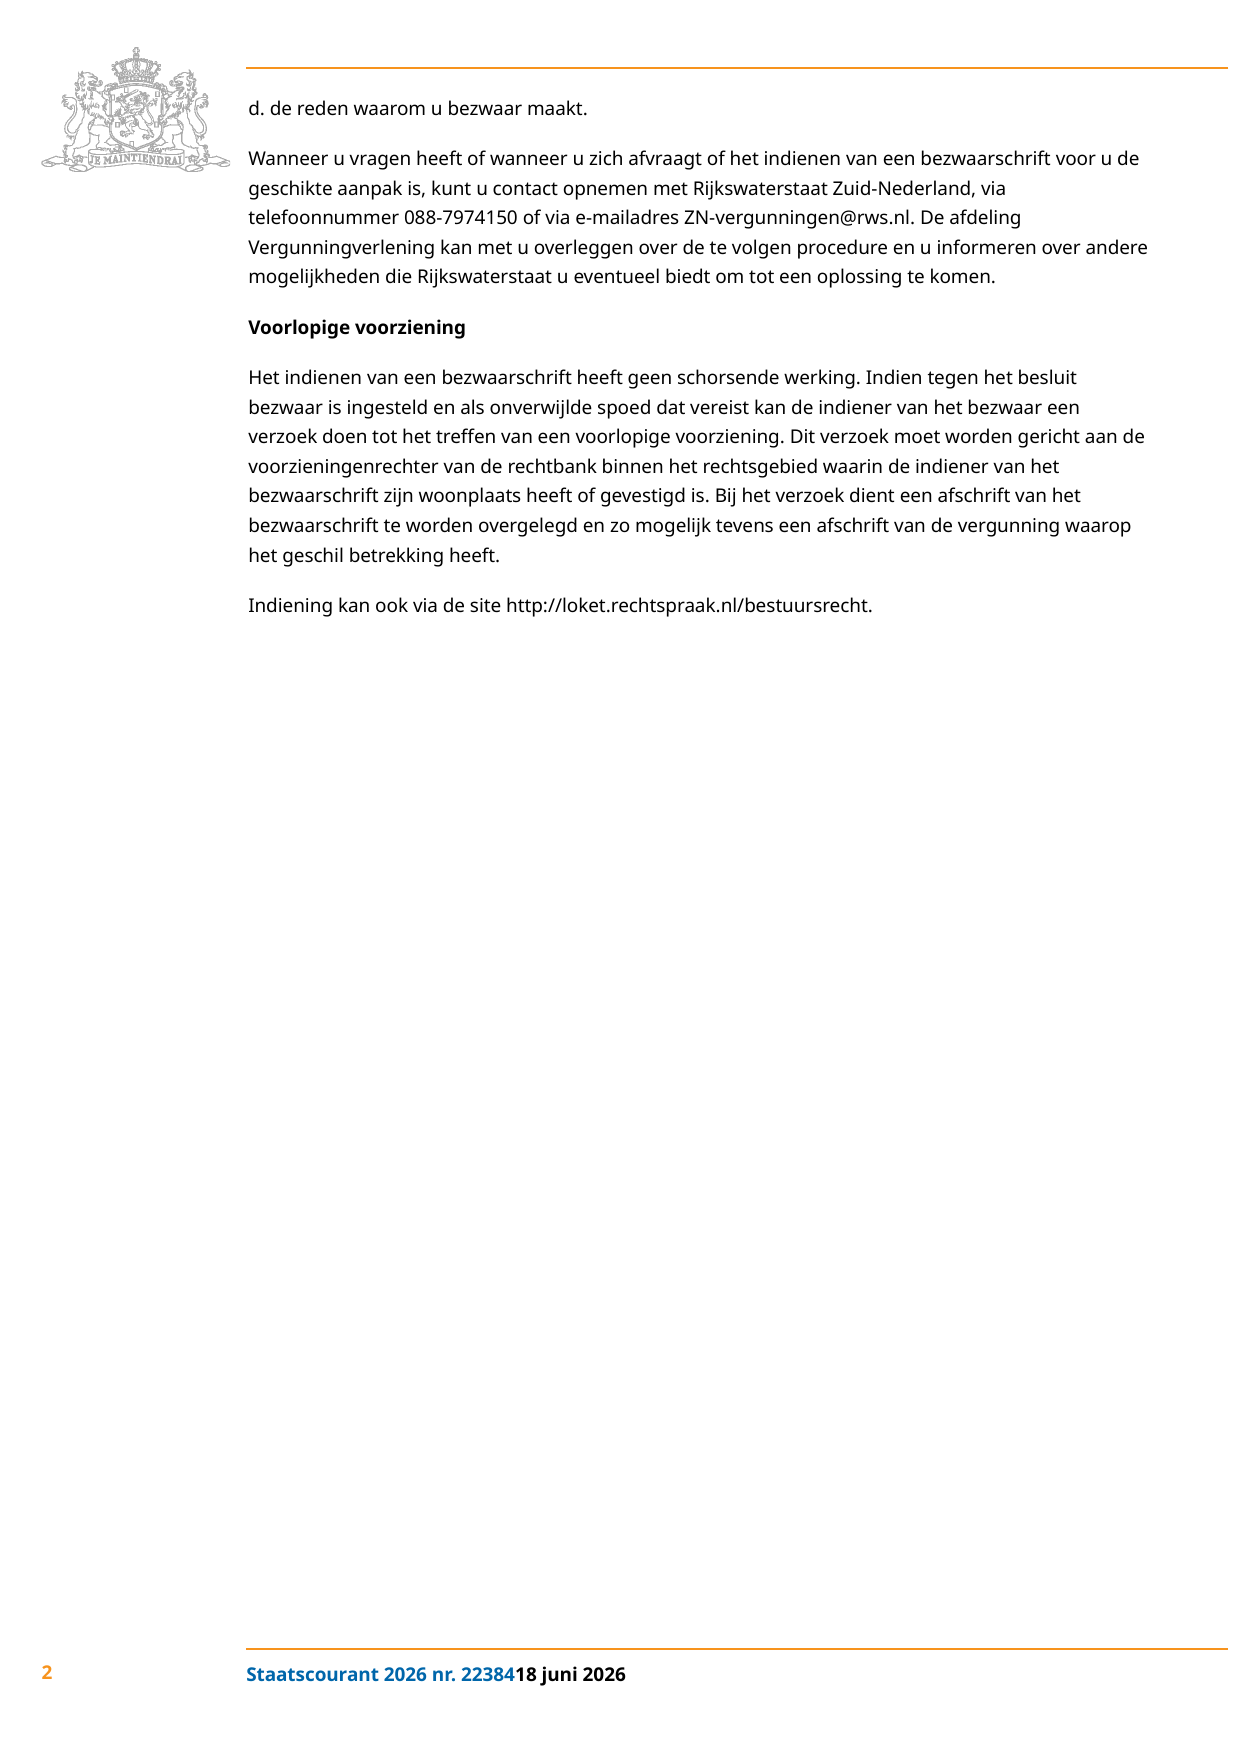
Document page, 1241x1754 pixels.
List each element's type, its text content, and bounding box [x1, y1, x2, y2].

text Indiening kan ook via de site http://loket.rechtspraak.nl/bestuursrecht. [248, 592, 1152, 618]
text d. de reden waarom u bezwaar maakt. [248, 95, 1152, 121]
text Voorlopige voorziening [248, 314, 1152, 340]
text Wanneer u vragen heeft of wanneer u zich afvraagt of het indienen van een bezwaarschrift voor u de geschikte aanpak is, kunt u contact opnemen met Rijkswaterstaat Zuid-Nederland, via telefoonnummer 088-7974150 of via e-mailadres ZN-vergunningen@rws.nl. De afdeling Vergunningverlening kan met u overleggen over de te volgen procedure en u informeren over andere mogelijkheden die Rijkswaterstaat u eventueel biedt om tot een oplossing te komen. [248, 145, 1152, 289]
text Het indienen van een bezwaarschrift heeft geen schorsende werking. Indien tegen het besluit bezwaar is ingesteld en als onverwijlde spoed dat vereist kan de indiener van het bezwaar een verzoek doen tot het treffen van een voorlopige voorziening. Dit verzoek moet worden gericht aan de voorzieningenrechter van de rechtbank binnen het rechtsgebied waarin de indiener van het bezwaarschrift zijn woonplaats heeft of gevestigd is. Bij het verzoek dient een afschrift van het bezwaarschrift te worden overgelegd en zo mogelijk tevens een afschrift van de vergunning waarop het geschil betrekking heeft. [248, 364, 1152, 568]
picture [41, 47, 231, 172]
